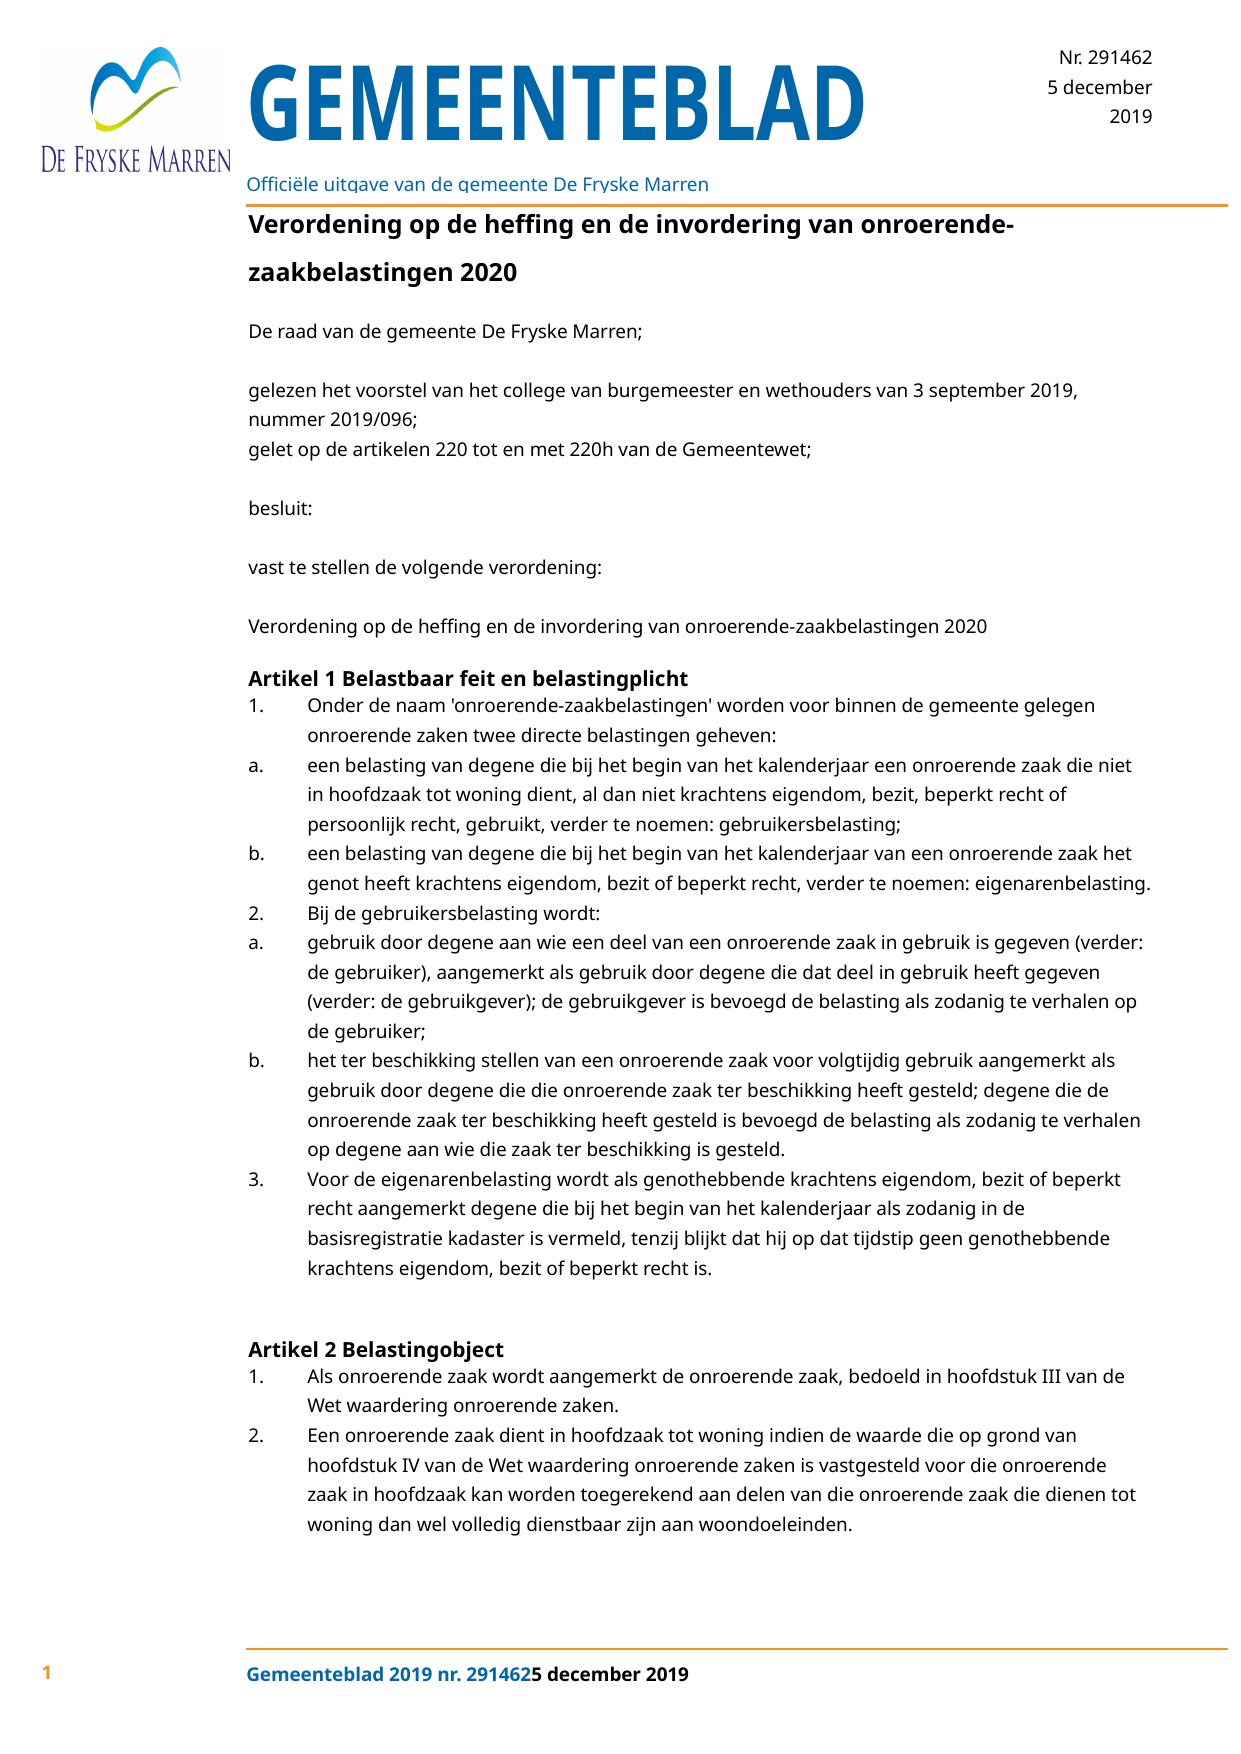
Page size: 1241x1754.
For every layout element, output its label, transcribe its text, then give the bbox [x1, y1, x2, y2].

list Voor de eigenarenbelasting wordt als genothebbende krachtens eigendom, bezit of beperkt recht aangemerkt degene die bij het begin van het kalenderjaar als zodanig in de basisregistratie kadaster is vermeld, tenzij blijkt dat hij op dat tijdstip geen genothebbende krachtens eigendom, bezit of beperkt recht is. [248, 1166, 1152, 1280]
list het ter beschikking stellen van een onroerende zaak voor volgtijdig gebruik aangemerkt als gebruik door degene die die onroerende zaak ter beschikking heeft gesteld; degene die de onroerende zaak ter beschikking heeft gesteld is bevoegd de belasting als zodanig te verhalen op degene aan wie die zaak ter beschikking is gesteld. [248, 1048, 1152, 1162]
text Verordening op de heffing en de invordering van onroerende-zaakbelastingen 2020 [248, 207, 1152, 288]
text De raad van de gemeente De Fryske Marren; [248, 318, 1152, 344]
text Artikel 1 Belastbaar feit en belastingplicht [248, 664, 1152, 693]
list Onder de naam 'onroerende-zaakbelastingen' worden voor binnen de gemeente gelegen onroerende zaken twee directe belastingen geheven: [248, 693, 1152, 748]
text Verordening op de heffing en de invordering van onroerende-zaakbelastingen 2020 [248, 614, 1152, 639]
text gelet op de artikelen 220 tot en met 220h van de Gemeentewet; [248, 436, 1152, 462]
text besluit: [248, 495, 1152, 521]
list Bij de gebruikersbelasting wordt: [248, 900, 1152, 925]
text Artikel 2 Belastingobject [248, 1335, 1152, 1363]
list gebruik door degene aan wie een deel van een onroerende zaak in gebruik is gegeven (verder: de gebruiker), aangemerkt als gebruik door degene die dat deel in gebruik heeft gegeven (verder: de gebruikgever); de gebruikgever is bevoegd de belasting als zodanig te verhalen op de gebruiker; [248, 929, 1152, 1044]
list een belasting van degene die bij het begin van het kalenderjaar van een onroerende zaak het genot heeft krachtens eigendom, bezit of beperkt recht, verder te noemen: eigenarenbelasting. [248, 841, 1152, 896]
text vast te stellen de volgende verordening: [248, 554, 1152, 580]
list Een onroerende zaak dient in hoofdzaak tot woning indien de waarde die op grond van hoofdstuk IV van de Wet waardering onroerende zaken is vastgesteld voor die onroerende zaak in hoofdzaak kan worden toegerekend aan delen van die onroerende zaak die dienen tot woning dan wel volledig dienstbaar zijn aan woondoeleinden. [248, 1422, 1152, 1537]
list Als onroerende zaak wordt aangemerkt de onroerende zaak, bedoeld in hoofdstuk III van de Wet waardering onroerende zaken. [248, 1363, 1152, 1418]
text gelezen het voorstel van het college van burgemeester en wethouders van 3 september 2019, nummer 2019/096; [248, 377, 1152, 432]
list een belasting van degene die bij het begin van het kalenderjaar een onroerende zaak die niet in hoofdzaak tot woning dient, al dan niet krachtens eigendom, bezit, beperkt recht of persoonlijk recht, gebruikt, verder te noemen: gebruikersbelasting; [248, 752, 1152, 837]
picture [41, 47, 231, 172]
